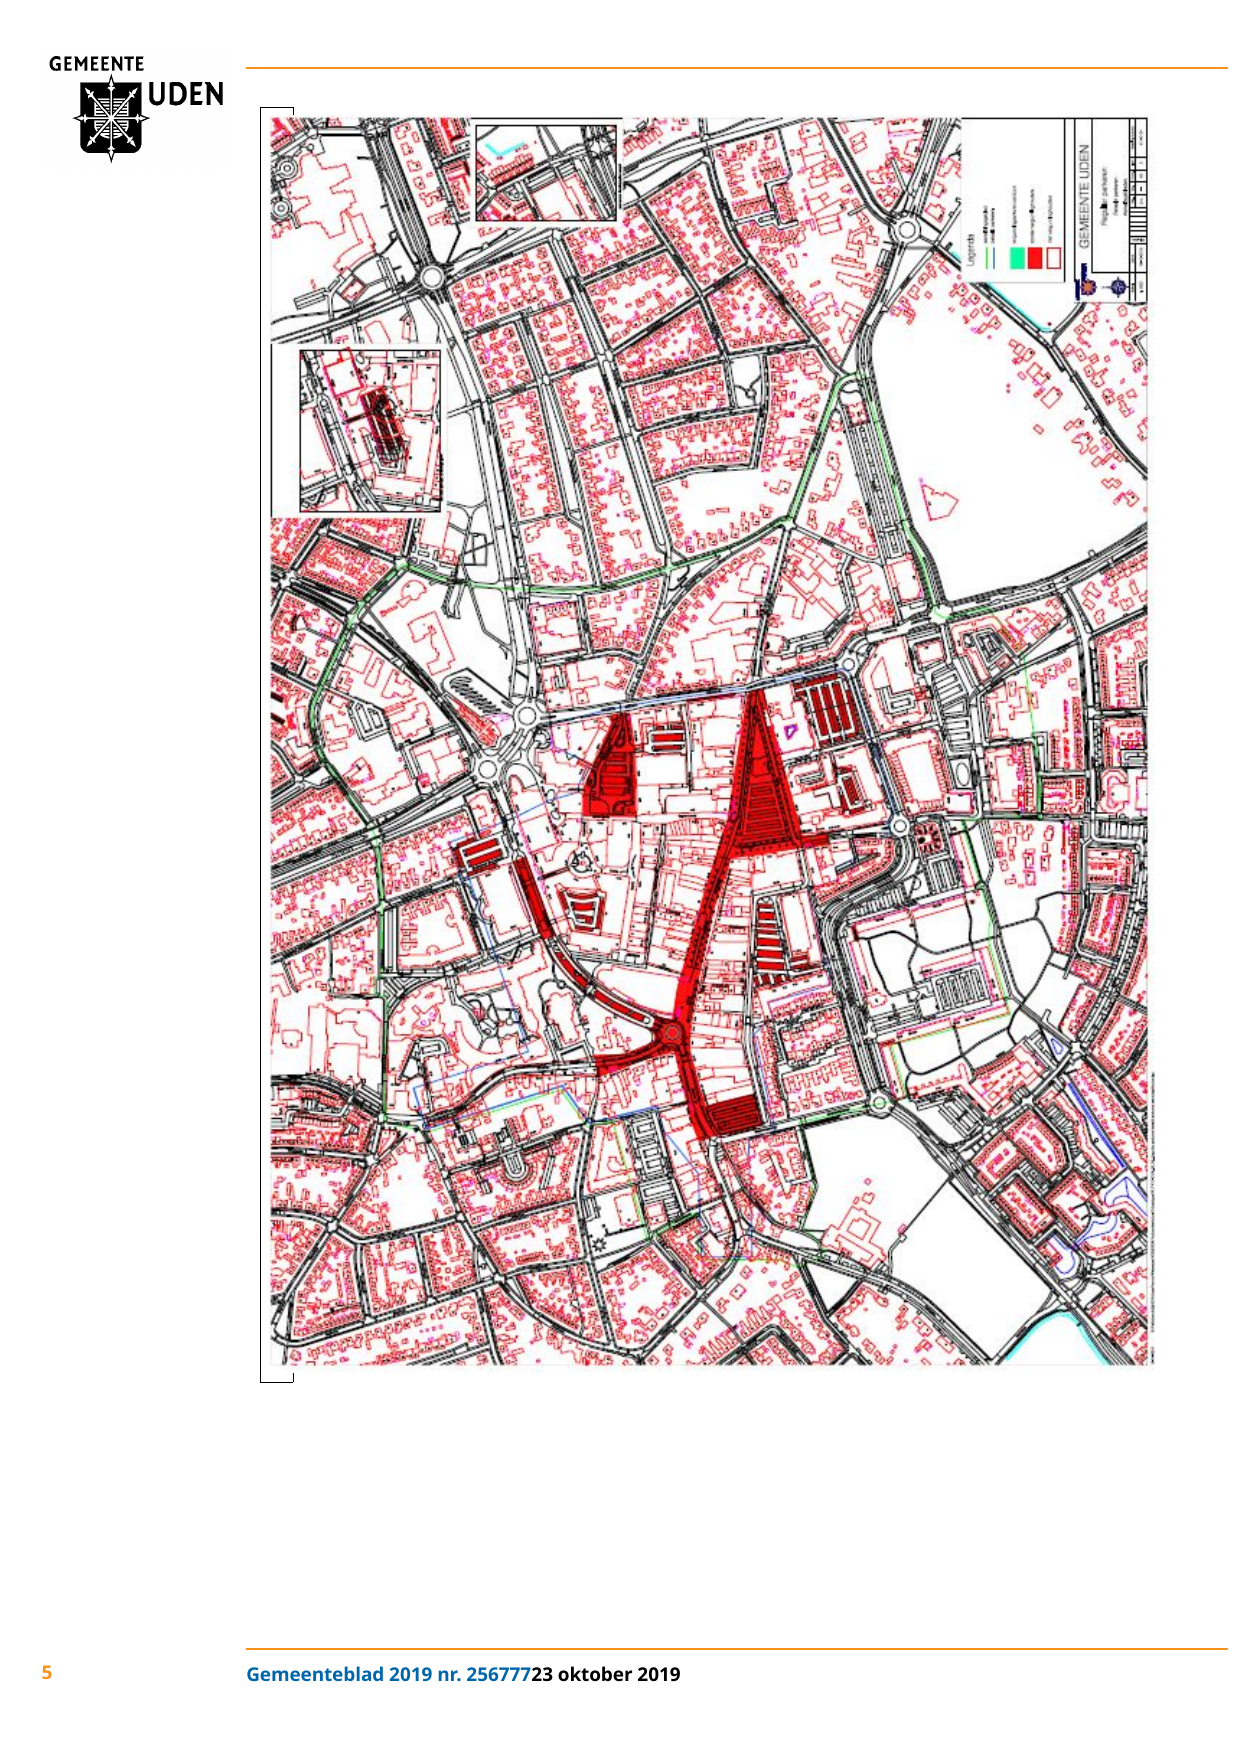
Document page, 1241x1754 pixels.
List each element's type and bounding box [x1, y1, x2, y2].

picture [41, 47, 231, 172]
picture [268, 115, 1155, 1373]
